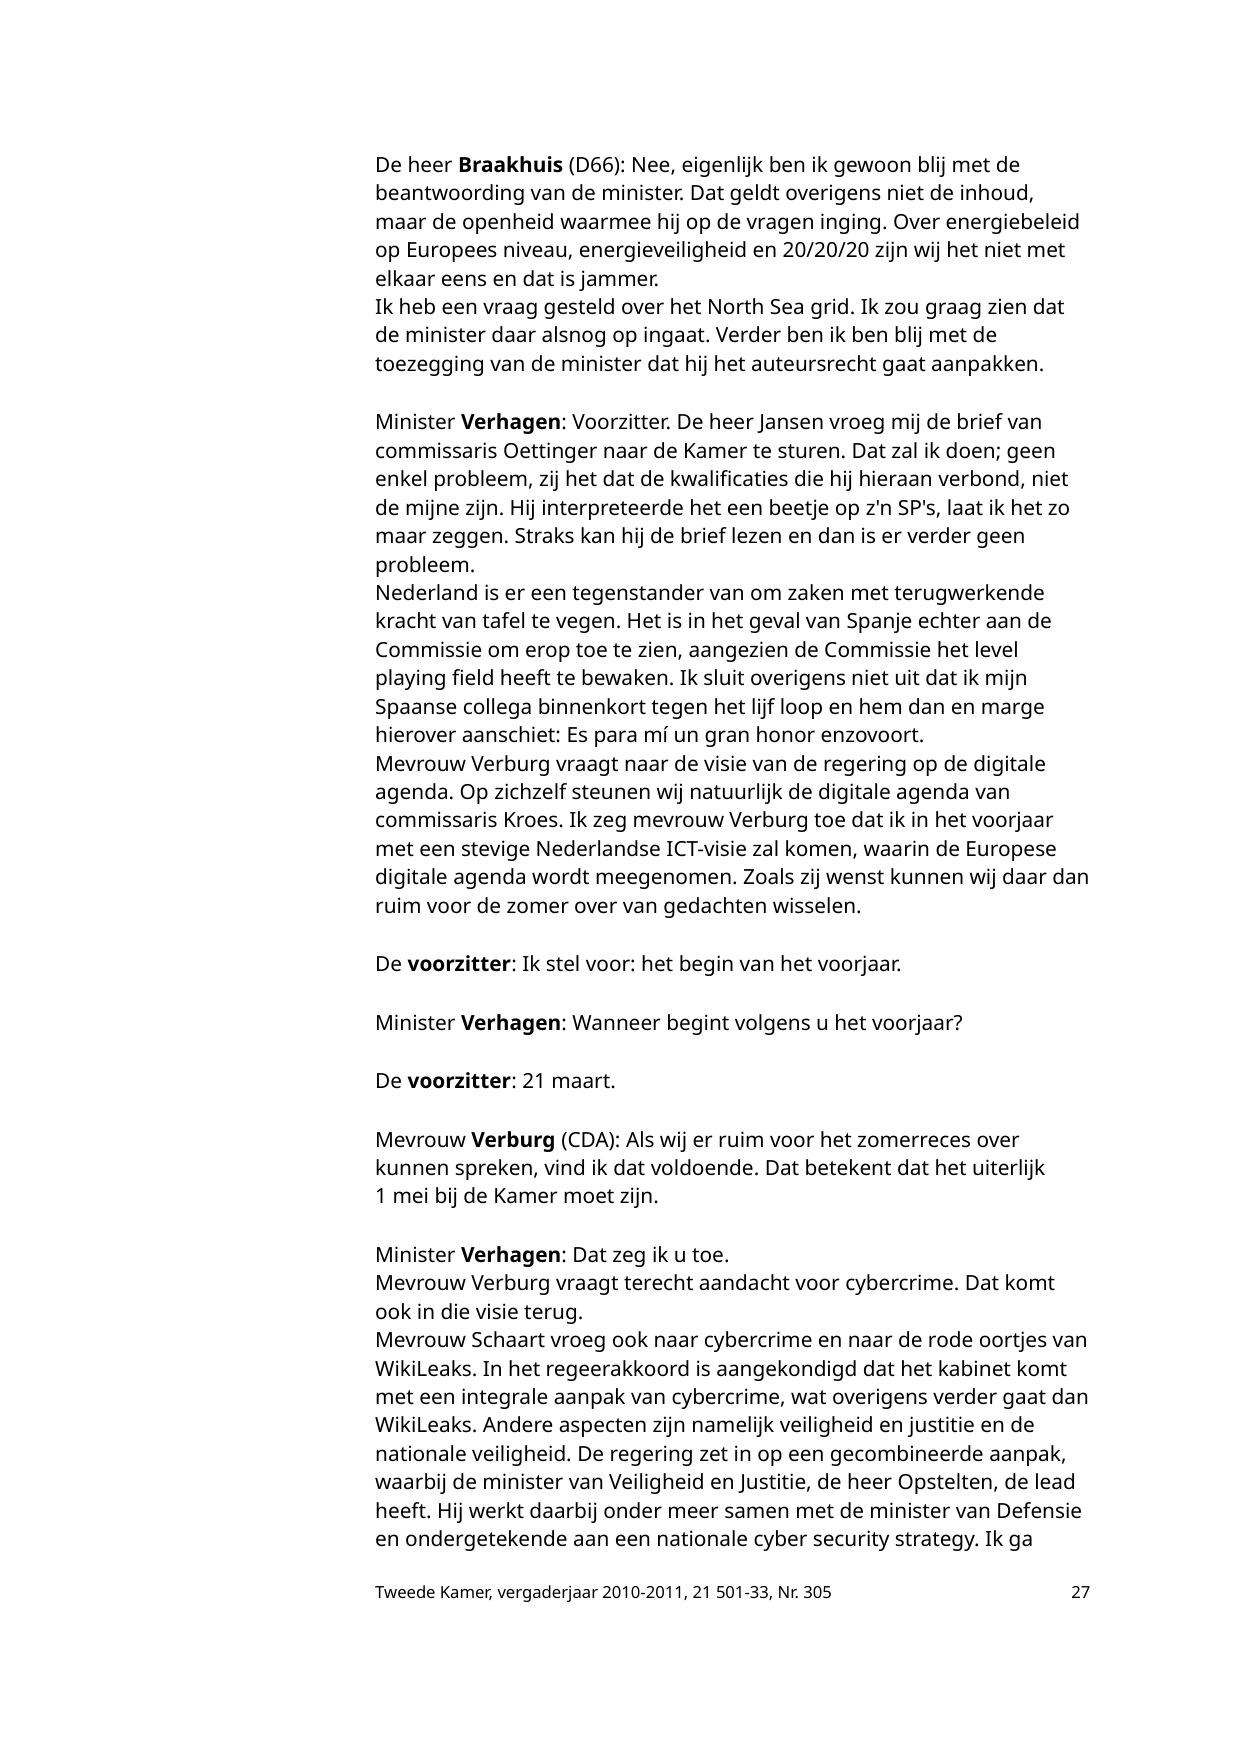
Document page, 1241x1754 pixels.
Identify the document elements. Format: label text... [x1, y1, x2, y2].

text Mevrouw Schaart vroeg ook naar cybercrime en naar de rode oortjes van WikiLeaks. In het regeerakkoord is aangekondigd dat het kabinet komt met een integrale aanpak van cybercrime, wat overigens verder gaat dan WikiLeaks. Andere aspecten zijn namelijk veiligheid en justitie en de nationale veiligheid. De regering zet in op een gecombineerde aanpak, waarbij de minister van Veiligheid en Justitie, de heer Opstelten, de lead heeft. Hij werkt daarbij onder meer samen met de minister van Defensie en ondergetekende aan een nationale cyber security strategy. Ik ga [375, 1325, 1090, 1553]
text Mevrouw Verburg vraagt naar de visie van de regering op de digitale agenda. Op zichzelf steunen wij natuurlijk de digitale agenda van commissaris Kroes. Ik zeg mevrouw Verburg toe dat ik in het voorjaar met een stevige Nederlandse ICT-visie zal komen, waarin de Europese digitale agenda wordt meegenomen. Zoals zij wenst kunnen wij daar dan ruim voor de zomer over van gedachten wisselen. [375, 749, 1090, 919]
text Ik heb een vraag gesteld over het North Sea grid. Ik zou graag zien dat de minister daar alsnog op ingaat. Verder ben ik ben blij met de toezegging van de minister dat hij het auteursrecht gaat aanpakken. [375, 292, 1090, 377]
text Mevrouw Verburg vraagt terecht aandacht voor cybercrime. Dat komt ook in die visie terug. [375, 1268, 1090, 1325]
text Nederland is er een tegenstander van om zaken met terugwerkende kracht van tafel te vegen. Het is in het geval van Spanje echter aan de Commissie om erop toe te zien, aangezien de Commissie het level playing field heeft te bewaken. Ik sluit overigens niet uit dat ik mijn Spaanse collega binnenkort tegen het lijf loop en hem dan en marge hierover aanschiet: Es para mí un gran honor enzovoort. [375, 578, 1090, 749]
text De voorzitter: Ik stel voor: het begin van het voorjaar. [375, 949, 1090, 978]
text Minister Verhagen: Wanneer begint volgens u het voorjaar? [375, 1008, 1090, 1036]
text De voorzitter: 21 maart. [375, 1066, 1090, 1095]
text Mevrouw Verburg (CDA): Als wij er ruim voor het zomerreces over kunnen spreken, vind ik dat voldoende. Dat betekent dat het uiterlijk 1 mei bij de Kamer moet zijn. [375, 1125, 1090, 1210]
text Minister Verhagen: Dat zeg ik u toe. [375, 1240, 1090, 1268]
text De heer Braakhuis (D66): Nee, eigenlijk ben ik gewoon blij met de beantwoording van de minister. Dat geldt overigens niet de inhoud, maar de openheid waarmee hij op de vragen inging. Over energiebeleid op Europees niveau, energieveiligheid en 20/20/20 zijn wij het niet met elkaar eens en dat is jammer. [375, 150, 1090, 292]
text Minister Verhagen: Voorzitter. De heer Jansen vroeg mij de brief van commissaris Oettinger naar de Kamer te sturen. Dat zal ik doen; geen enkel probleem, zij het dat de kwalificaties die hij hieraan verbond, niet de mijne zijn. Hij interpreteerde het een beetje op z'n SP's, laat ik het zo maar zeggen. Straks kan hij de brief lezen en dan is er verder geen probleem. [375, 407, 1090, 578]
